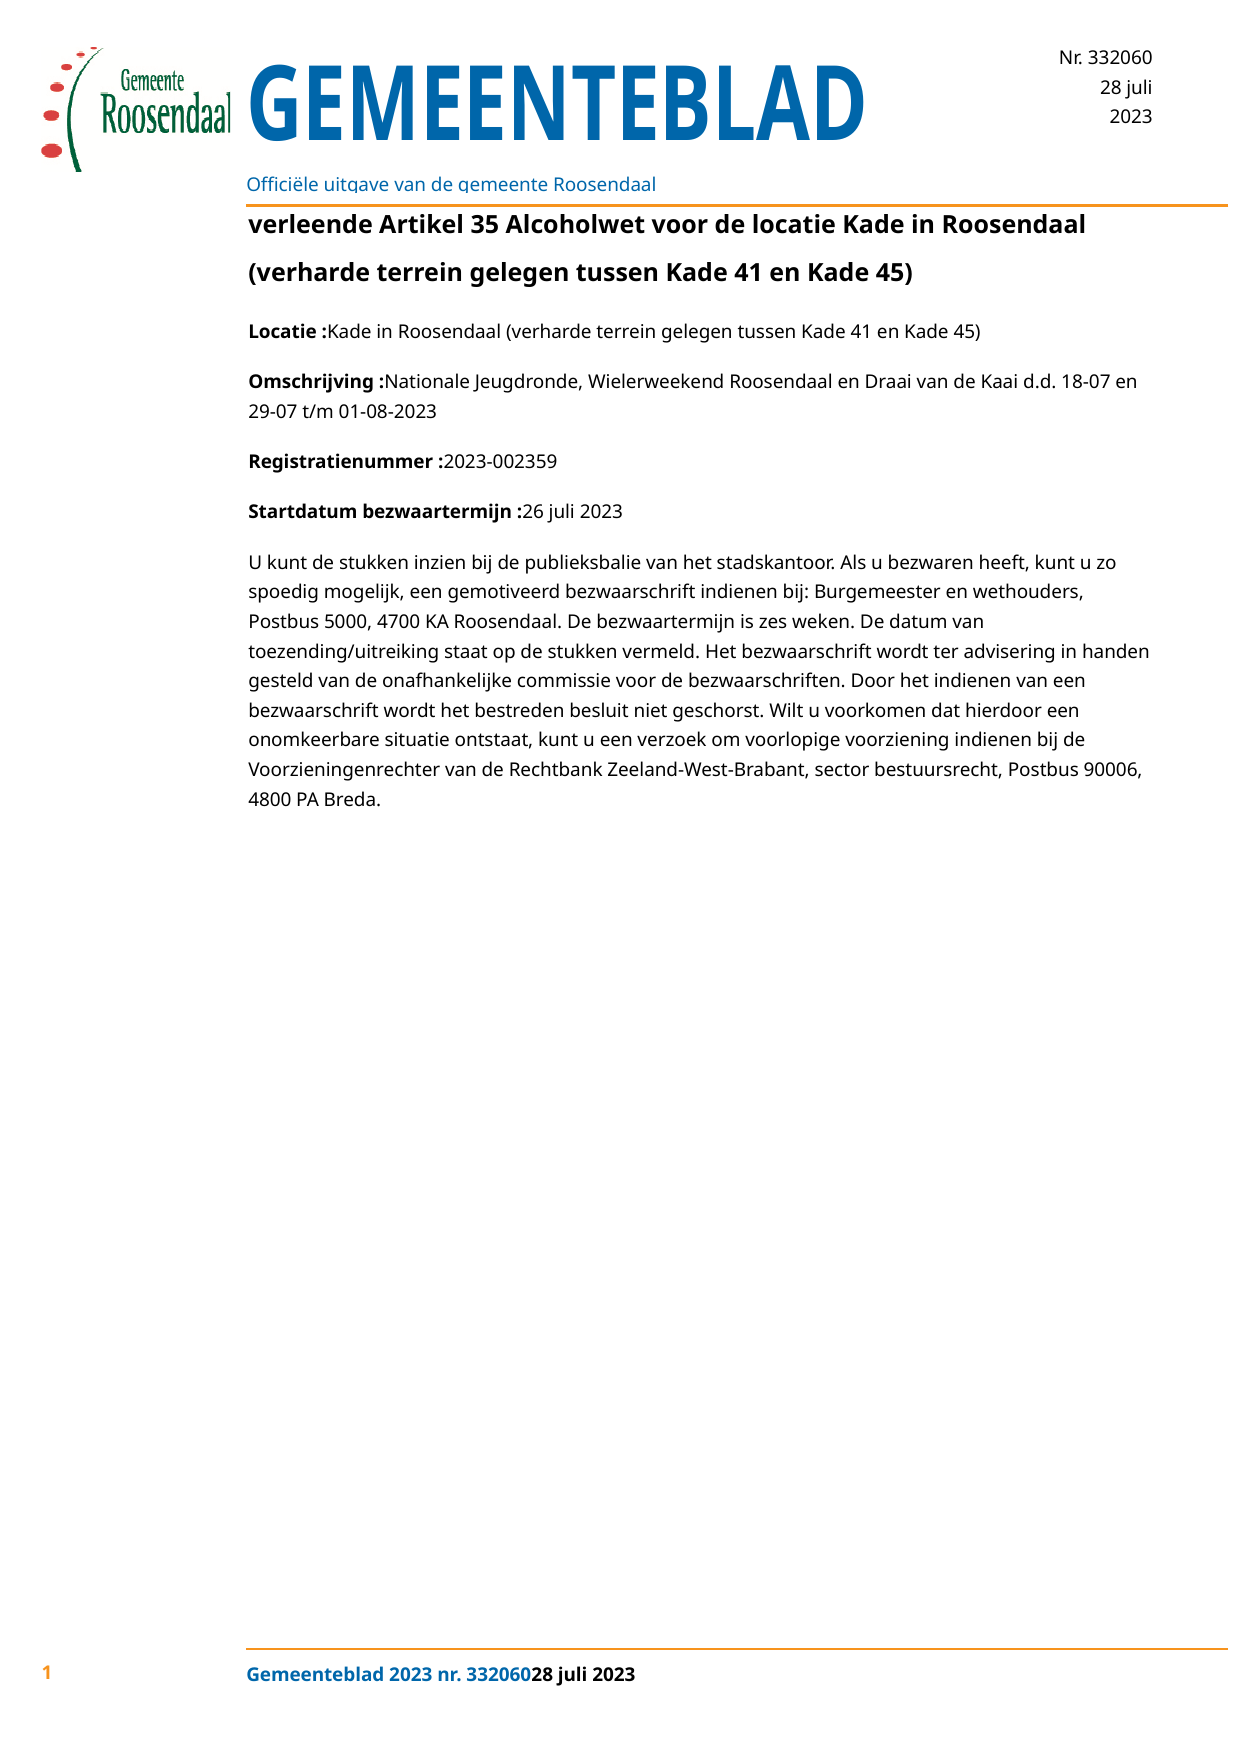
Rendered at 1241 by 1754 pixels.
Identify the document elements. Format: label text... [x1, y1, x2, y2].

text Registratienummer :2023-002359 [248, 448, 1152, 474]
text verleende Artikel 35 Alcoholwet voor de locatie Kade in Roosendaal (verharde terrein gelegen tussen Kade 41 en Kade 45) [248, 207, 1152, 288]
text Omschrijving :Nationale Jeugdronde, Wielerweekend Roosendaal en Draai van de Kaai d.d. 18-07 en 29-07 t/m 01-08-2023 [248, 368, 1152, 424]
text Locatie :Kade in Roosendaal (verharde terrein gelegen tussen Kade 41 en Kade 45) [248, 318, 1152, 344]
picture [41, 47, 231, 172]
text Startdatum bezwaartermijn :26 juli 2023 [248, 499, 1152, 524]
text U kunt de stukken inzien bij de publieksbalie van het stadskantoor. Als u bezwaren heeft, kunt u zo spoedig mogelijk, een gemotiveerd bezwaarschrift indienen bij: Burgemeester en wethouders, Postbus 5000, 4700 KA Roosendaal. De bezwaartermijn is zes weken. De datum van toezending/uitreiking staat op de stukken vermeld. Het bezwaarschrift wordt ter advisering in handen gesteld van de onafhankelijke commissie voor de bezwaarschriften. Door het indienen van een bezwaarschrift wordt het bestreden besluit niet geschorst. Wilt u voorkomen dat hierdoor een onomkeerbare situatie ontstaat, kunt u een verzoek om voorlopige voorziening indienen bij de Voorzieningenrechter van de Rechtbank Zeeland-West-Brabant, sector bestuursrecht, Postbus 90006, 4800 PA Breda. [248, 549, 1152, 812]
